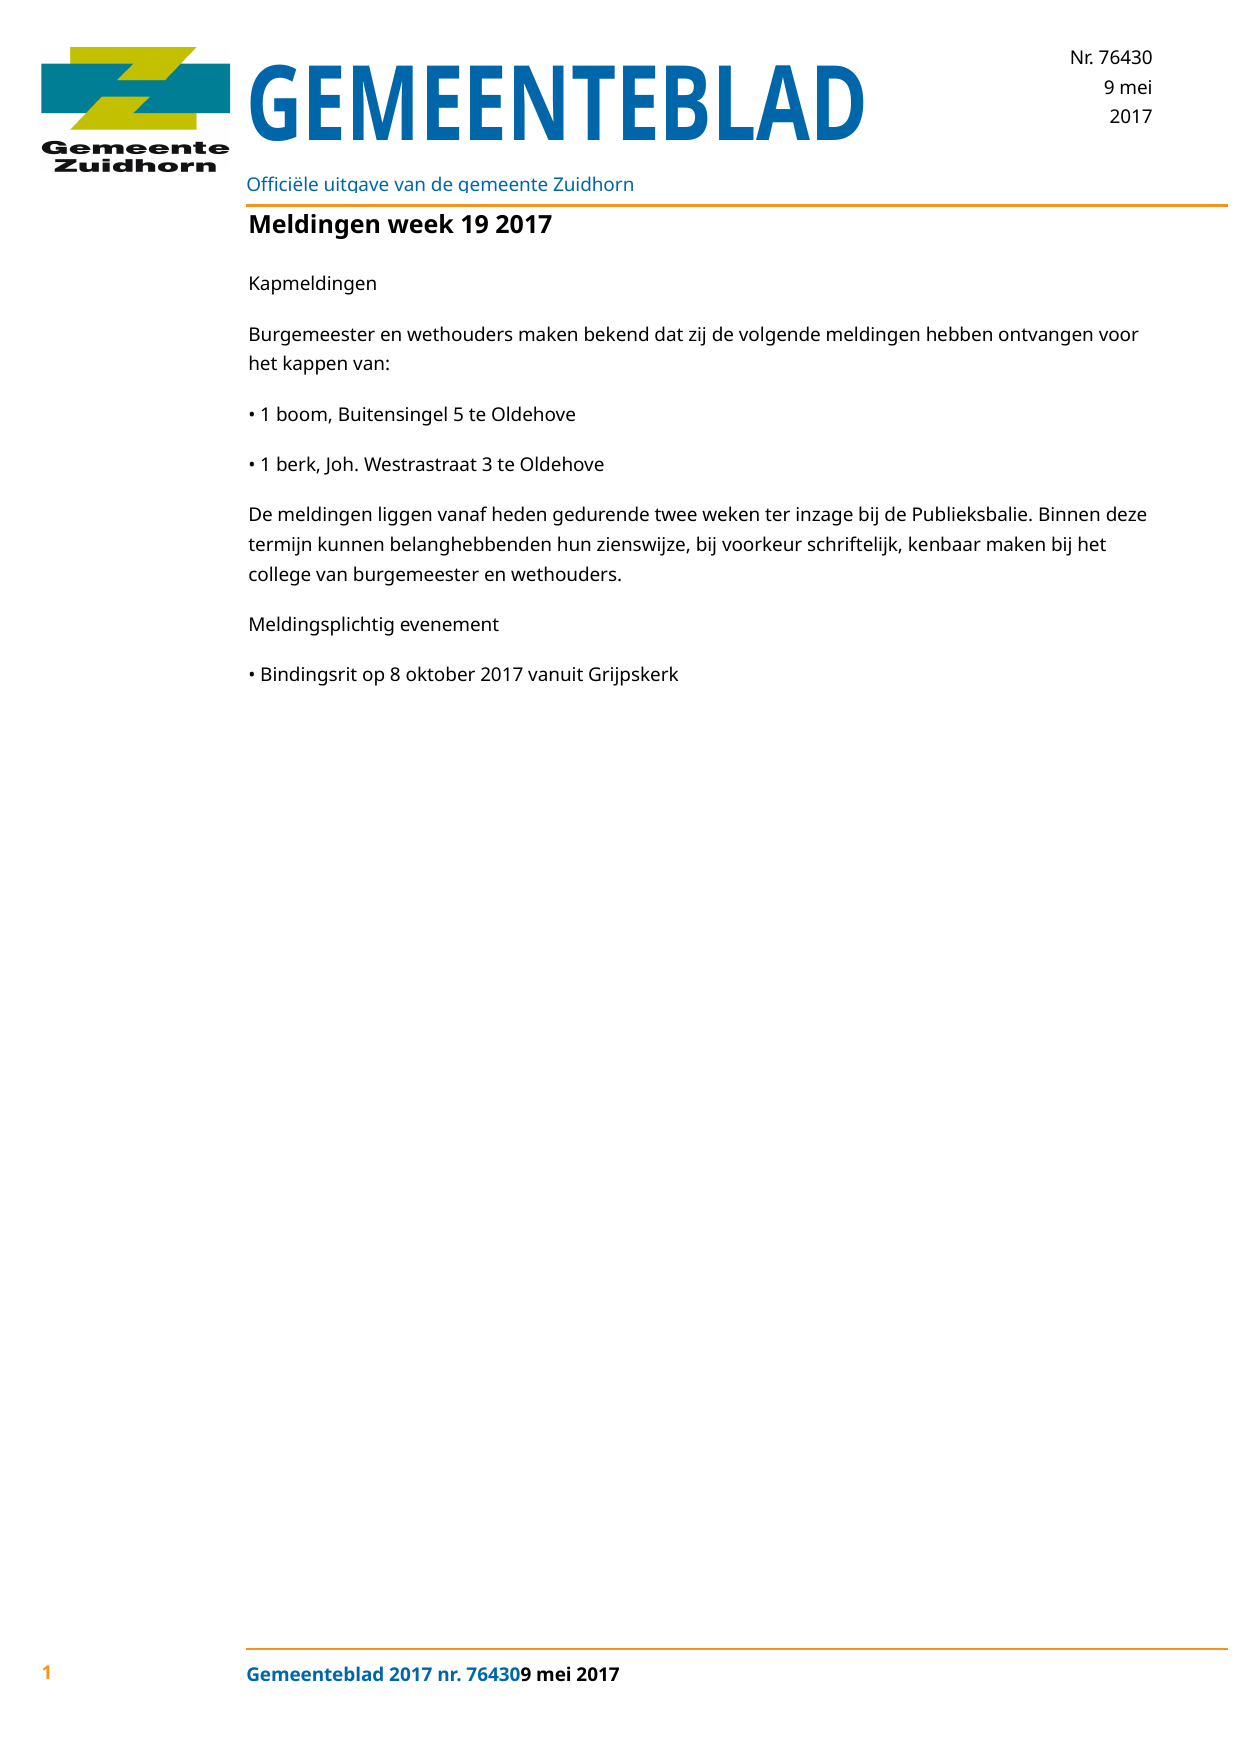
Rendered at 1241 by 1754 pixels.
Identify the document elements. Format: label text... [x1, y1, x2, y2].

text • 1 boom, Buitensingel 5 te Oldehove [248, 401, 1152, 426]
text • Bindingsrit op 8 oktober 2017 vanuit Grijpskerk [248, 662, 1152, 687]
text • 1 berk, Joh. Westrastraat 3 te Oldehove [248, 451, 1152, 477]
text Burgemeester en wethouders maken bekend dat zij de volgende meldingen hebben ontvangen voor het kappen van: [248, 321, 1152, 376]
text De meldingen liggen vanaf heden gedurende twee weken ter inzage bij de Publieksbalie. Binnen deze termijn kunnen belanghebbenden hun zienswijze, bij voorkeur schriftelijk, kenbaar maken bij het college van burgemeester en wethouders. [248, 502, 1152, 586]
text Meldingen week 19 2017 [248, 207, 1152, 241]
text Kapmeldingen [248, 270, 1152, 296]
text Meldingsplichtig evenement [248, 611, 1152, 637]
picture [41, 47, 231, 172]
